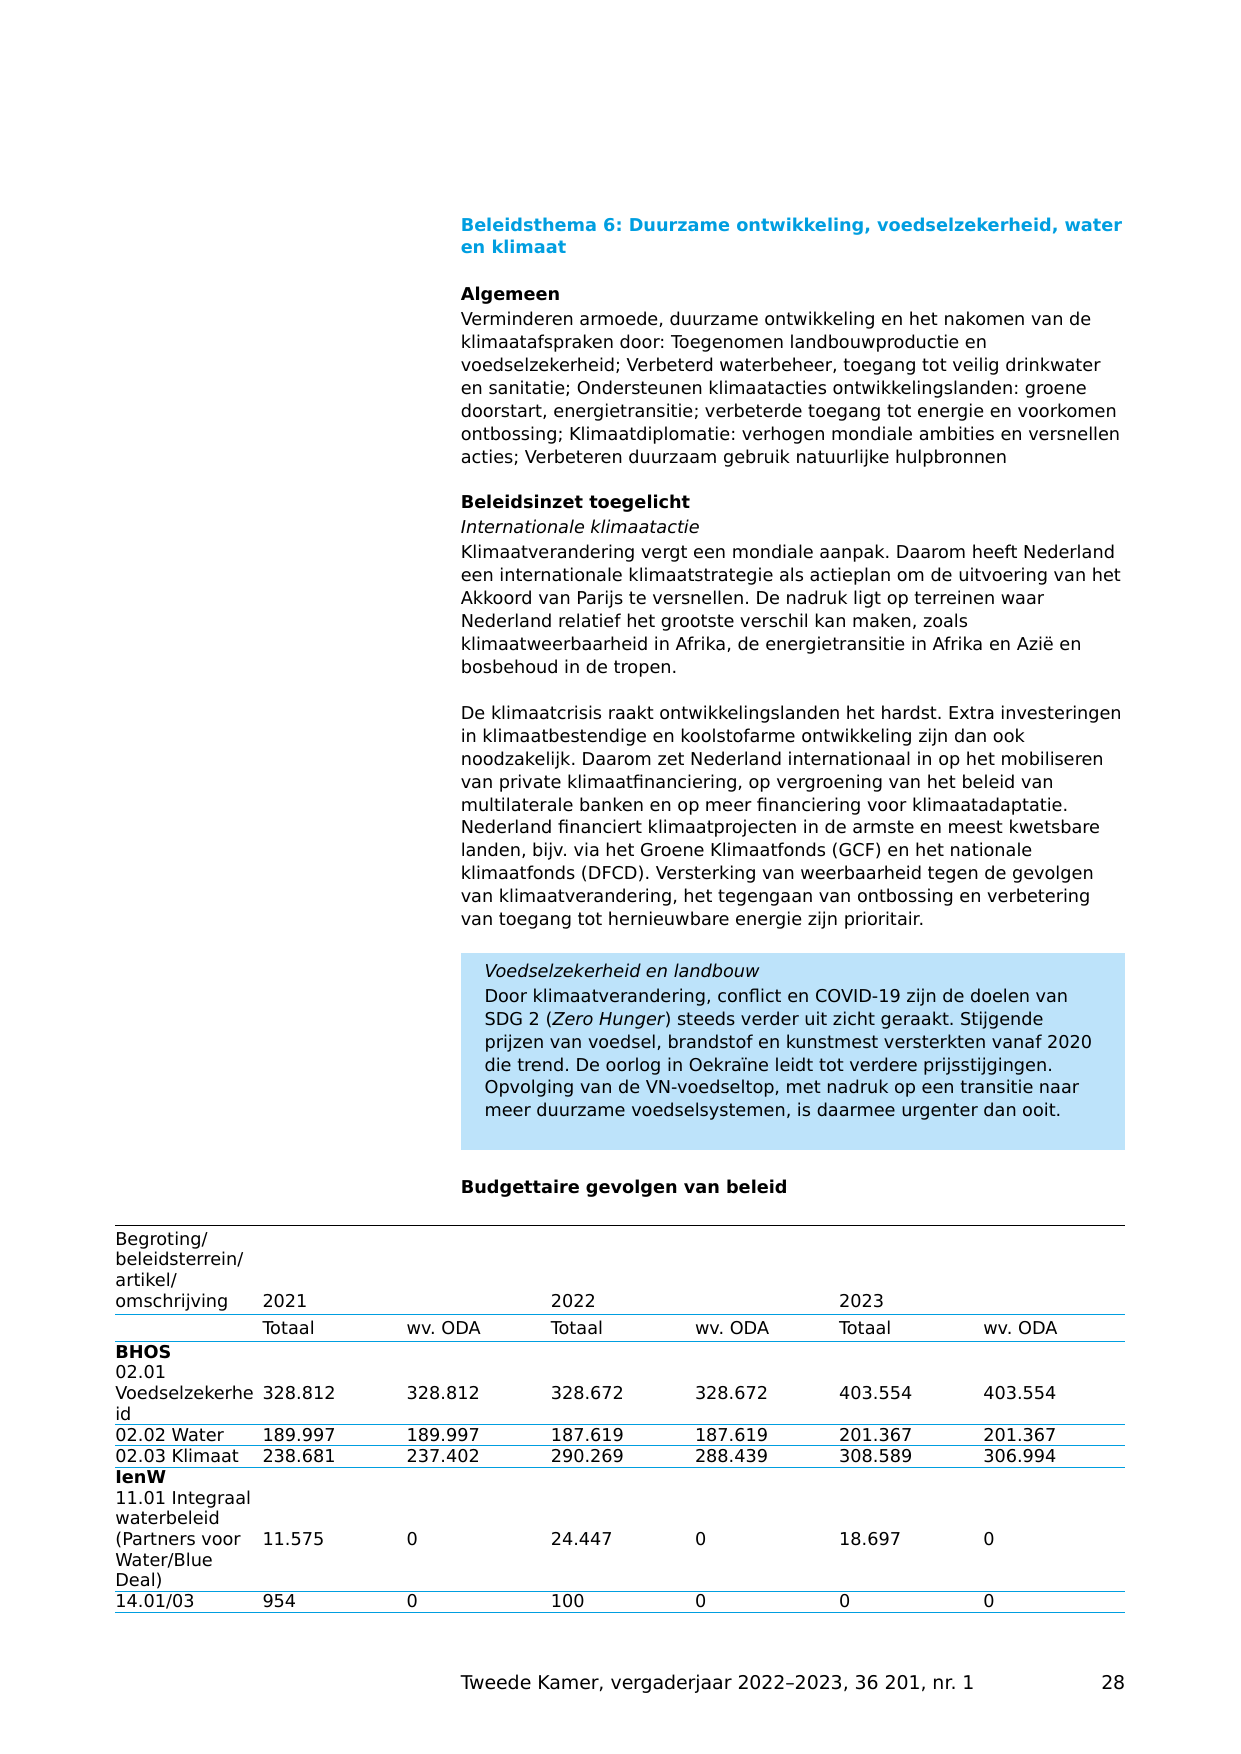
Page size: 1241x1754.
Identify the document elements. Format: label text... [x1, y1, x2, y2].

table_cell 14.01/03 [115, 1592, 259, 1612]
table_cell 18.697 [836, 1488, 980, 1591]
table_cell 308.589 [836, 1446, 980, 1466]
table_cell 02.03 Klimaat [115, 1446, 259, 1466]
table_cell Totaal [548, 1315, 692, 1341]
table_cell [404, 1342, 548, 1362]
table_cell Totaal [259, 1315, 403, 1341]
table_cell [980, 1342, 1125, 1362]
table_cell 0 [692, 1488, 836, 1591]
table_cell [115, 1315, 259, 1341]
table_cell [259, 1342, 403, 1362]
table_cell [259, 1468, 403, 1488]
table_cell 11.01 Integraal waterbeleid (Partners voor Water/Blue Deal) [115, 1488, 259, 1591]
table_cell [836, 1342, 980, 1362]
table_cell 189.997 [404, 1425, 548, 1445]
table_cell 2023 [836, 1226, 1125, 1314]
table_cell wv. ODA [692, 1315, 836, 1341]
table_cell 187.619 [692, 1425, 836, 1445]
text Klimaatverandering vergt een mondiale aanpak. Daarom heeft Nederland een internationale klimaatstrategie als actieplan om de uitvoering van het Akkoord van Parijs te versnellen. De nadruk ligt op terreinen waar Nederland relatief het grootste verschil kan maken, zoals klimaatweerbaarheid in Afrika, de energietransitie in Afrika en Azië en bosbehoud in de tropen. [461, 541, 1125, 678]
table_cell IenW [115, 1468, 259, 1488]
table_cell 189.997 [259, 1425, 403, 1445]
table_cell 403.554 [836, 1362, 980, 1424]
table_cell 290.269 [548, 1446, 692, 1466]
table_cell 24.447 [548, 1488, 692, 1591]
text Budgettaire gevolgen van beleid [461, 1175, 1125, 1198]
table_cell 328.672 [692, 1362, 836, 1424]
text Algemeen [461, 282, 1125, 305]
table_header Voedselzekerheid en landbouw Door klimaatverandering, conflict en COVID-19 zijn de doelen van SDG 2 (Zero Hunger) steeds verder uit zicht geraakt. Stijgende prijzen van voedsel, brandstof en kunstmest versterkten vanaf 2020 die trend. De oorlog in Oekraïne leidt tot verdere prijsstijgingen. Opvolging van de VN-voedseltop, met nadruk op een transitie naar meer duurzame voedselsystemen, is daarmee urgenter dan ooit. [461, 953, 1125, 1150]
table_cell 0 [404, 1488, 548, 1591]
table_cell 187.619 [548, 1425, 692, 1445]
table_cell 0 [980, 1488, 1125, 1591]
text Internationale klimaatactie [461, 516, 1125, 538]
table_cell 328.672 [548, 1362, 692, 1424]
table_cell 328.812 [404, 1362, 548, 1424]
title Beleidsthema 6: Duurzame ontwikkeling, voedselzekerheid, water en klimaat [461, 213, 1125, 258]
table_cell Totaal [836, 1315, 980, 1341]
table_cell 0 [980, 1592, 1125, 1612]
table_cell 954 [259, 1592, 403, 1612]
table_cell 306.994 [980, 1446, 1125, 1466]
table_cell 201.367 [836, 1425, 980, 1445]
text Verminderen armoede, duurzame ontwikkeling en het nakomen van de klimaatafspraken door: Toegenomen landbouwproductie en voedselzekerheid; Verbeterd waterbeheer, toegang tot veilig drinkwater en sanitatie; Ondersteunen klimaatacties ontwikkelingslanden: groene doorstart, energietransitie; verbeterde toegang tot energie en voorkomen ontbossing; Klimaatdiplomatie: verhogen mondiale ambities en versnellen acties; Verbeteren duurzaam gebruik natuurlijke hulpbronnen [461, 307, 1125, 468]
table_header Tabel 6 Duurzame ontwikkeling, voedselzekerheid, water en klimaat (bedragen x EUR 1 000) [115, 1200, 1125, 1225]
text Beleidsinzet toegelicht [461, 491, 1125, 513]
table_cell 02.01 Voedselzekerheid [115, 1362, 259, 1424]
table_cell 02.02 Water [115, 1425, 259, 1445]
table_cell 11.575 [259, 1488, 403, 1591]
table_cell [980, 1468, 1125, 1488]
table_cell 238.681 [259, 1446, 403, 1466]
table_cell 2021 [259, 1226, 548, 1314]
table_cell wv. ODA [404, 1315, 548, 1341]
table_cell wv. ODA [980, 1315, 1125, 1341]
table_cell 201.367 [980, 1425, 1125, 1445]
table_cell [548, 1342, 692, 1362]
table_cell 0 [836, 1592, 980, 1612]
table_cell 328.812 [259, 1362, 403, 1424]
table_cell [836, 1468, 980, 1488]
table_cell [548, 1468, 692, 1488]
table_cell [404, 1468, 548, 1488]
table_cell Begroting/beleidsterrein/artikel/omschrijving [115, 1226, 259, 1314]
table_cell 0 [692, 1592, 836, 1612]
table_cell 237.402 [404, 1446, 548, 1466]
table_cell 0 [404, 1592, 548, 1612]
table_cell [692, 1342, 836, 1362]
table_cell [692, 1468, 836, 1488]
table_cell 2022 [548, 1226, 836, 1314]
table_cell 403.554 [980, 1362, 1125, 1424]
table_cell 100 [548, 1592, 692, 1612]
table_cell 288.439 [692, 1446, 836, 1466]
table_cell BHOS [115, 1342, 259, 1362]
text De klimaatcrisis raakt ontwikkelingslanden het hardst. Extra investeringen in klimaatbestendige en koolstofarme ontwikkeling zijn dan ook noodzakelijk. Daarom zet Nederland internationaal in op het mobiliseren van private klimaatfinanciering, op vergroening van het beleid van multilaterale banken en op meer financiering voor klimaatadaptatie. Nederland financiert klimaatprojecten in de armste en meest kwetsbare landen, bijv. via het Groene Klimaatfonds (GCF) en het nationale klimaatfonds (DFCD). Versterking van weerbaarheid tegen de gevolgen van klimaatverandering, het tegengaan van ontbossing en verbetering van toegang tot hernieuwbare energie zijn prioritair. [461, 701, 1125, 930]
